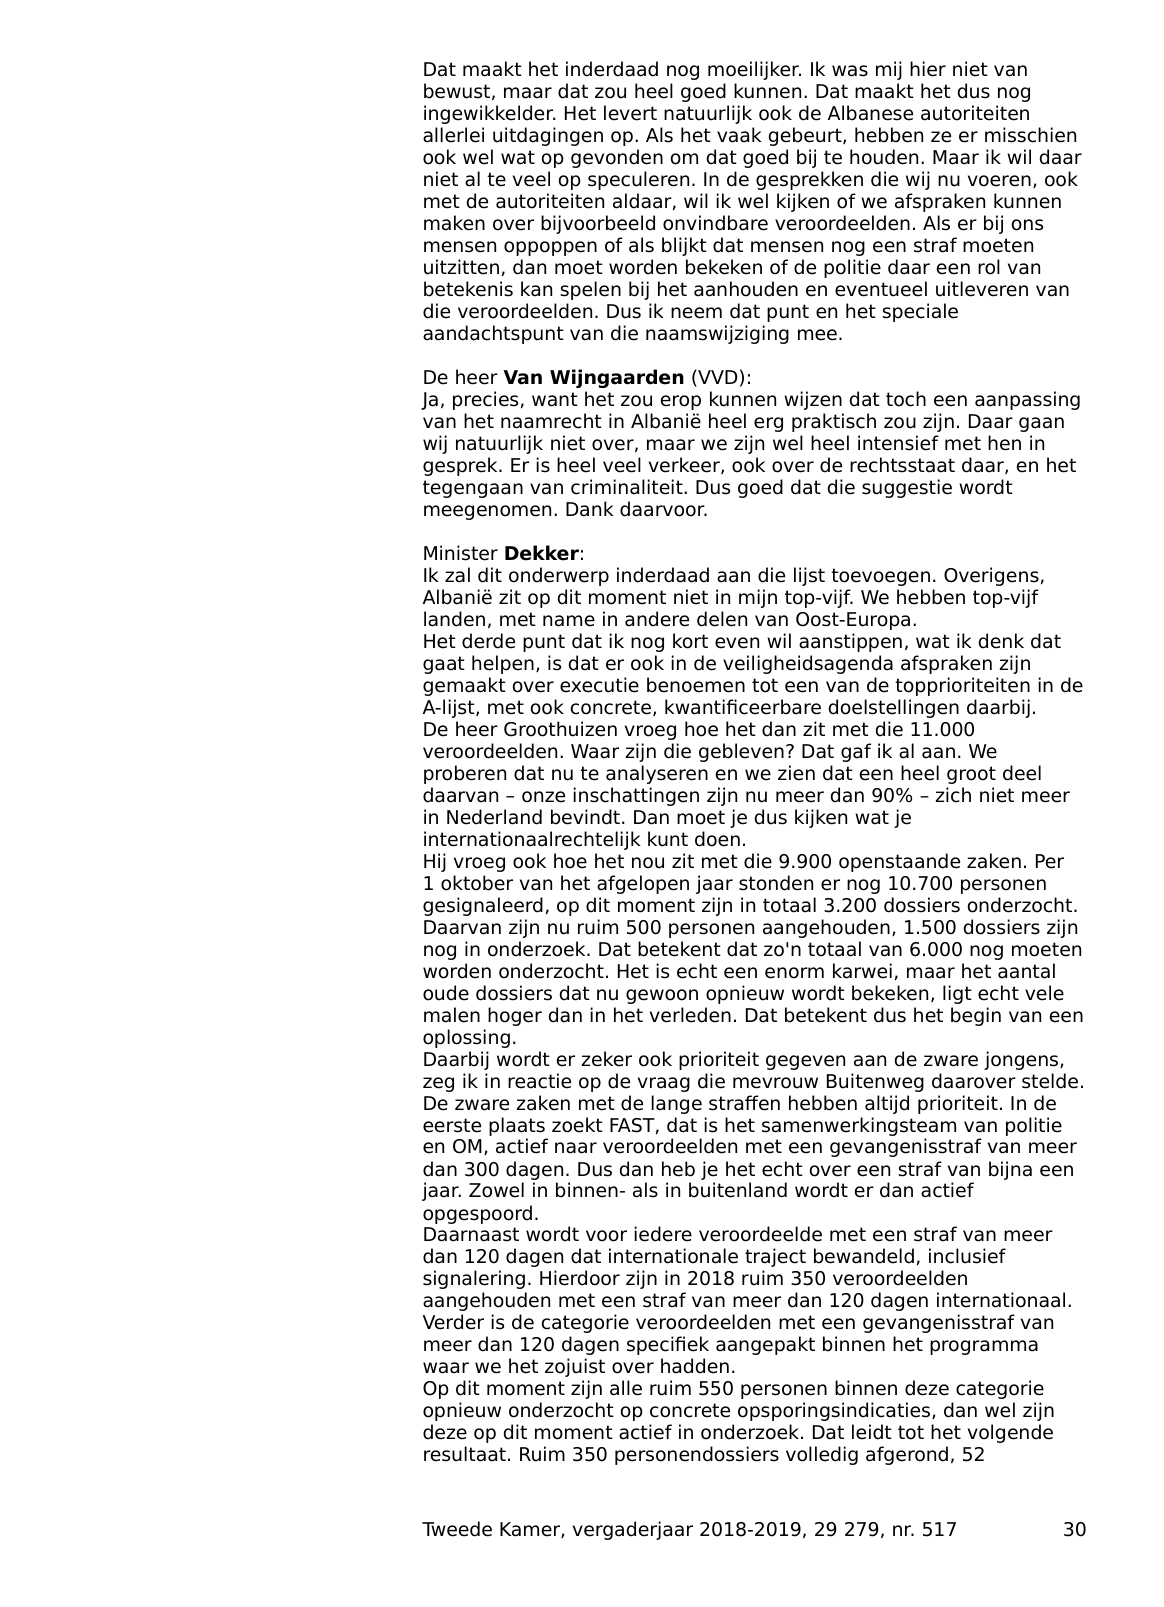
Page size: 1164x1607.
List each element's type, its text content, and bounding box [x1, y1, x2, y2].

text De heer Groothuizen vroeg hoe het dan zit met die 11.000 veroordeelden. Waar zijn die gebleven? Dat gaf ik al aan. We proberen dat nu te analyseren en we zien dat een heel groot deel daarvan – onze inschattingen zijn nu meer dan 90% – zich niet meer in Nederland bevindt. Dan moet je dus kijken wat je internationaalrechtelijk kunt doen. [422, 719, 1087, 851]
text Ik zal dit onderwerp inderdaad aan die lijst toevoegen. Overigens, Albanië zit op dit moment niet in mijn top-vijf. We hebben top-vijf landen, met name in andere delen van Oost-Europa. [422, 565, 1087, 631]
text Ja, precies, want het zou erop kunnen wijzen dat toch een aanpassing van het naamrecht in Albanië heel erg praktisch zou zijn. Daar gaan wij natuurlijk niet over, maar we zijn wel heel intensief met hen in gesprek. Er is heel veel verkeer, ook over de rechtsstaat daar, en het tegengaan van criminaliteit. Dus goed dat die suggestie wordt meegenomen. Dank daarvoor. [422, 389, 1087, 521]
text Minister Dekker: [422, 543, 1087, 565]
text Daarnaast wordt voor iedere veroordeelde met een straf van meer dan 120 dagen dat internationale traject bewandeld, inclusief signalering. Hierdoor zijn in 2018 ruim 350 veroordeelden aangehouden met een straf van meer dan 120 dagen internationaal. Verder is de categorie veroordeelden met een gevangenisstraf van meer dan 120 dagen specifiek aangepakt binnen het programma waar we het zojuist over hadden. [422, 1224, 1087, 1378]
text Op dit moment zijn alle ruim 550 personen binnen deze categorie opnieuw onderzocht op concrete opsporingsindicaties, dan wel zijn deze op dit moment actief in onderzoek. Dat leidt tot het volgende resultaat. Ruim 350 personendossiers volledig afgerond, 52 [422, 1378, 1087, 1466]
text De heer Van Wijngaarden (VVD): [422, 367, 1087, 389]
text Hij vroeg ook hoe het nou zit met die 9.900 openstaande zaken. Per 1 oktober van het afgelopen jaar stonden er nog 10.700 personen gesignaleerd, op dit moment zijn in totaal 3.200 dossiers onderzocht. Daarvan zijn nu ruim 500 personen aangehouden, 1.500 dossiers zijn nog in onderzoek. Dat betekent dat zo'n totaal van 6.000 nog moeten worden onderzocht. Het is echt een enorm karwei, maar het aantal oude dossiers dat nu gewoon opnieuw wordt bekeken, ligt echt vele malen hoger dan in het verleden. Dat betekent dus het begin van een oplossing. [422, 851, 1087, 1048]
text Daarbij wordt er zeker ook prioriteit gegeven aan de zware jongens, zeg ik in reactie op de vraag die mevrouw Buitenweg daarover stelde. De zware zaken met de lange straffen hebben altijd prioriteit. In de eerste plaats zoekt FAST, dat is het samenwerkingsteam van politie en OM, actief naar veroordeelden met een gevangenisstraf van meer dan 300 dagen. Dus dan heb je het echt over een straf van bijna een jaar. Zowel in binnen- als in buitenland wordt er dan actief opgespoord. [422, 1048, 1087, 1224]
text Dat maakt het inderdaad nog moeilijker. Ik was mij hier niet van bewust, maar dat zou heel goed kunnen. Dat maakt het dus nog ingewikkelder. Het levert natuurlijk ook de Albanese autoriteiten allerlei uitdagingen op. Als het vaak gebeurt, hebben ze er misschien ook wel wat op gevonden om dat goed bij te houden. Maar ik wil daar niet al te veel op speculeren. In de gesprekken die wij nu voeren, ook met de autoriteiten aldaar, wil ik wel kijken of we afspraken kunnen maken over bijvoorbeeld onvindbare veroordeelden. Als er bij ons mensen oppoppen of als blijkt dat mensen nog een straf moeten uitzitten, dan moet worden bekeken of de politie daar een rol van betekenis kan spelen bij het aanhouden en eventueel uitleveren van die veroordeelden. Dus ik neem dat punt en het speciale aandachtspunt van die naamswijziging mee. [422, 59, 1087, 345]
text Het derde punt dat ik nog kort even wil aanstippen, wat ik denk dat gaat helpen, is dat er ook in de veiligheidsagenda afspraken zijn gemaakt over executie benoemen tot een van de topprioriteiten in de A-lijst, met ook concrete, kwantificeerbare doelstellingen daarbij. [422, 631, 1087, 719]
